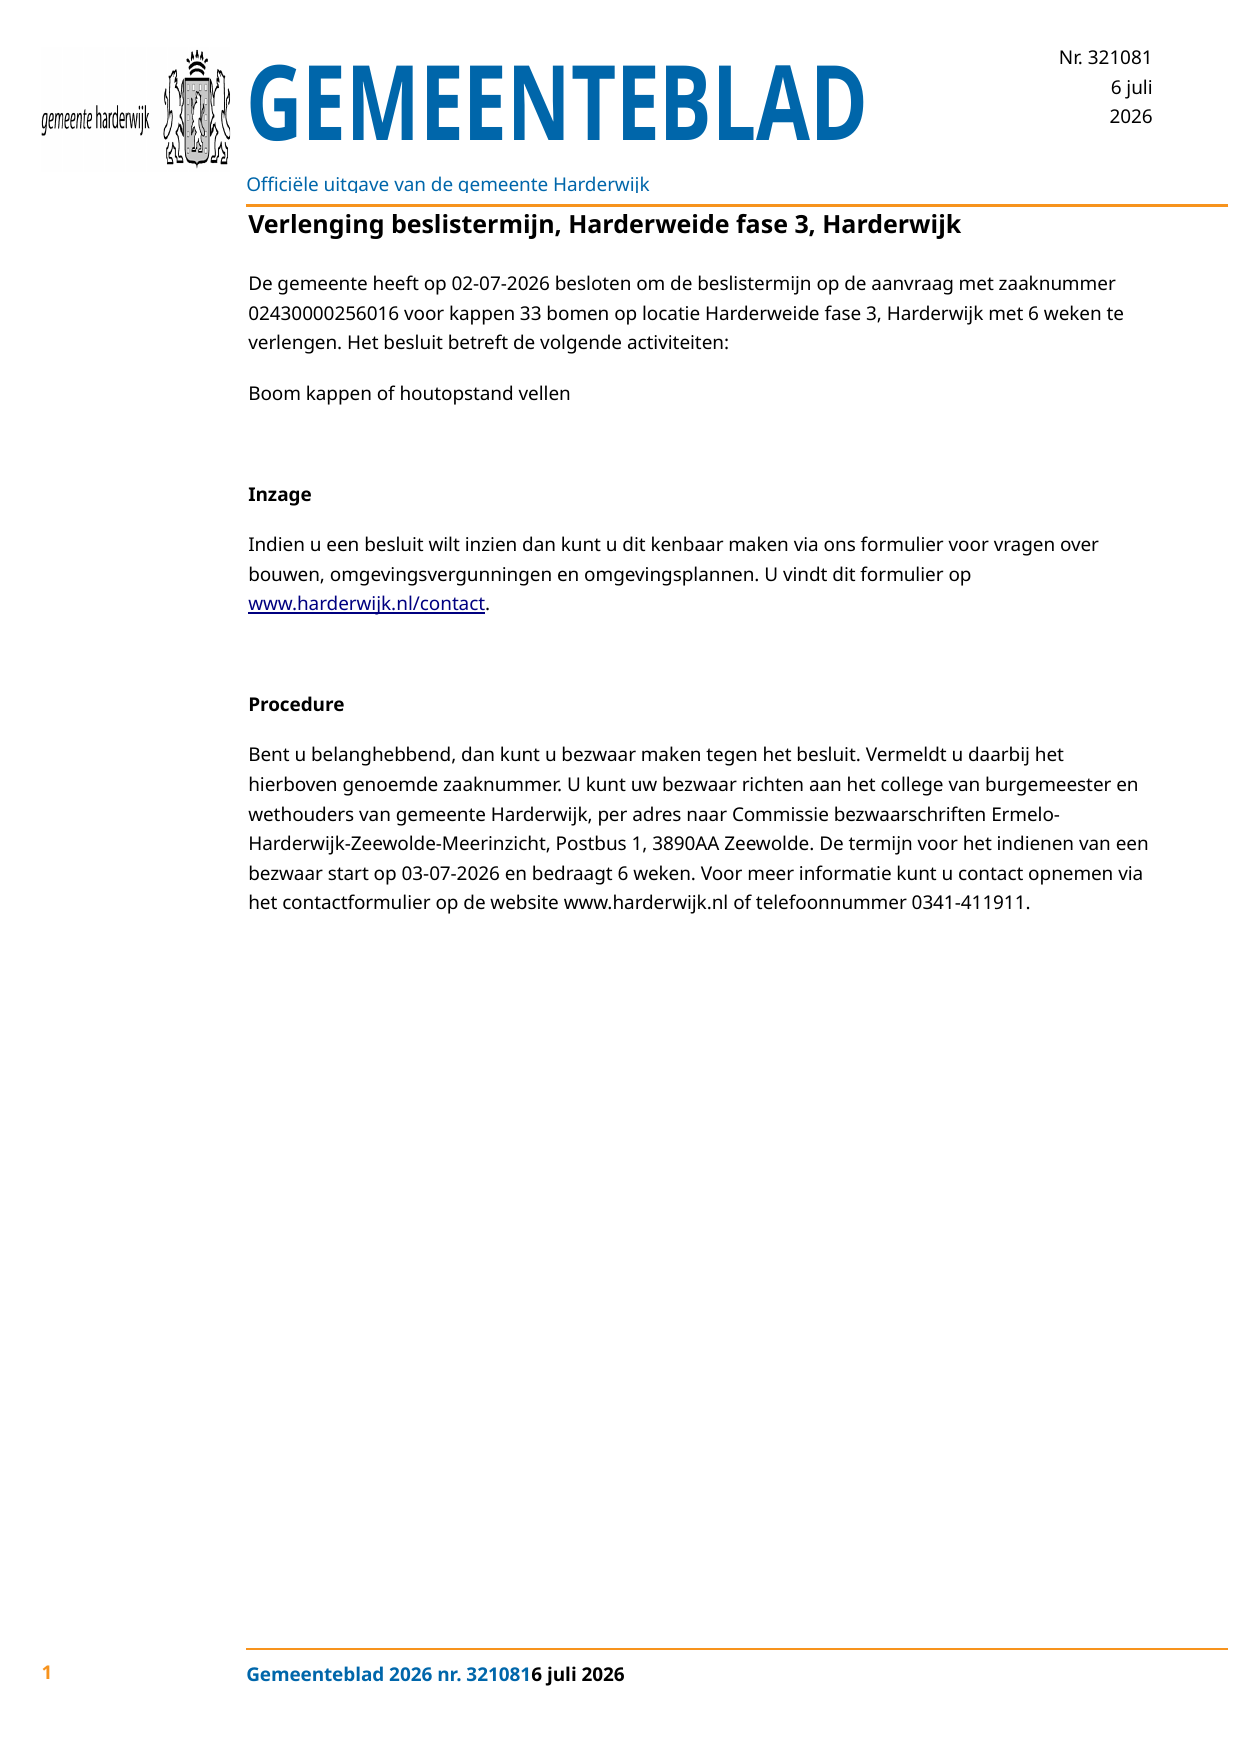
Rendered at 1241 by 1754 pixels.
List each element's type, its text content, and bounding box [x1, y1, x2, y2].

text Procedure [248, 691, 1152, 717]
text De gemeente heeft op 02-07-2026 besloten om de beslistermijn op de aanvraag met zaaknummer 02430000256016 voor kappen 33 bomen op locatie Harderweide fase 3, Harderwijk met 6 weken te verlengen. Het besluit betreft de volgende activiteiten: [248, 270, 1152, 355]
text Bent u belanghebbend, dan kunt u bezwaar maken tegen het besluit. Vermeldt u daarbij het hierboven genoemde zaaknummer. U kunt uw bezwaar richten aan het college van burgemeester en wethouders van gemeente Harderwijk, per adres naar Commissie bezwaarschriften Ermelo-Harderwijk-Zeewolde-Meerinzicht, Postbus 1, 3890AA Zeewolde. De termijn voor het indienen van een bezwaar start op 03-07-2026 en bedraagt 6 weken. Voor meer informatie kunt u contact opnemen via het contactformulier op de website www.harderwijk.nl of telefoonnummer 0341-411911. [248, 742, 1152, 915]
text Inzage [248, 481, 1152, 506]
text Boom kappen of houtopstand vellen [248, 380, 1152, 406]
text Verlenging beslistermijn, Harderweide fase 3, Harderwijk [248, 207, 1152, 241]
text Indien u een besluit wilt inzien dan kunt u dit kenbaar maken via ons formulier voor vragen over bouwen, omgevingsvergunningen en omgevingsplannen. U vindt dit formulier op www.harderwijk.nl/contact. [248, 531, 1152, 616]
picture [41, 47, 231, 172]
